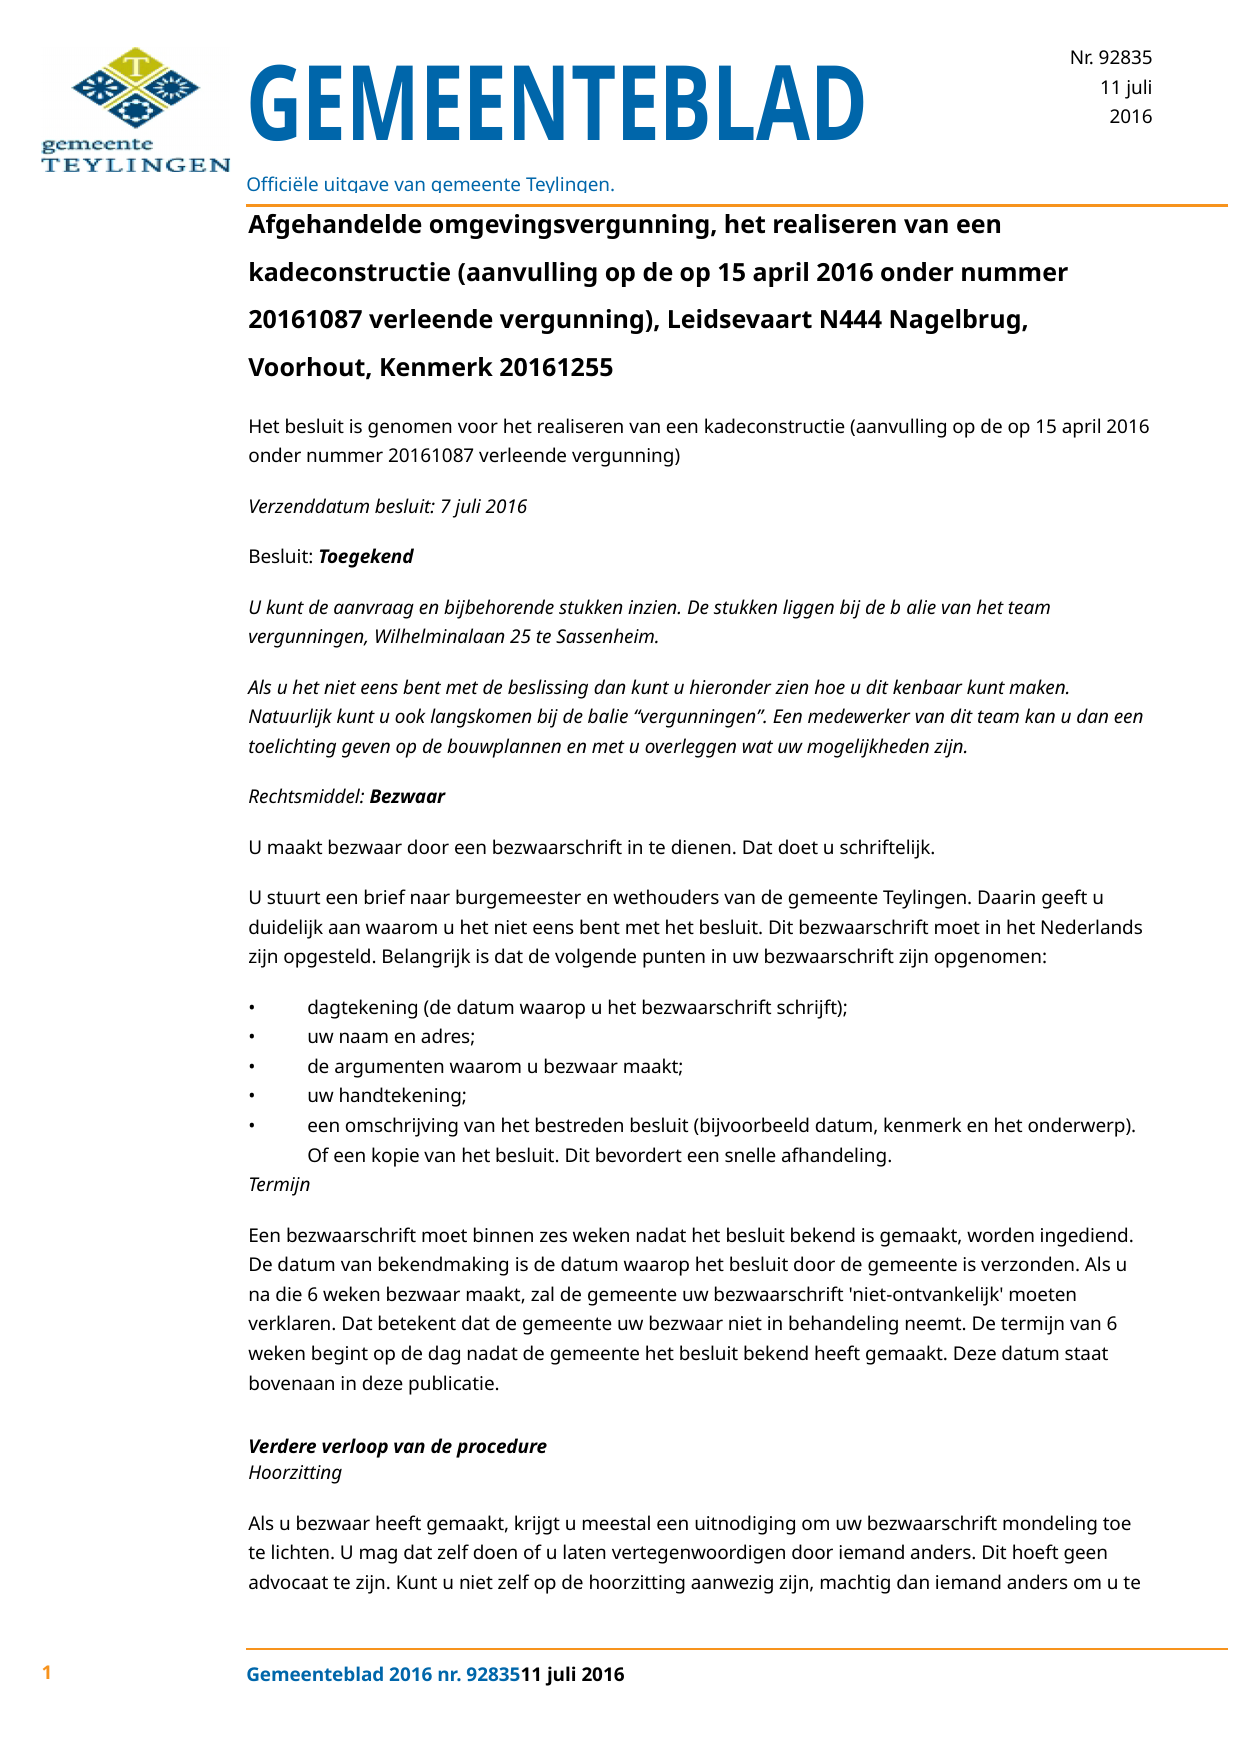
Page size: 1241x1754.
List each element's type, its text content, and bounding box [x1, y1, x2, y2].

text Afgehandelde omgevingsvergunning, het realiseren van een kadeconstructie (aanvulling op de op 15 april 2016 onder nummer 20161087 verleende vergunning), Leidsevaart N444 Nagelbrug, Voorhout, Kenmerk 20161255 [248, 207, 1152, 384]
text Een bezwaarschrift moet binnen zes weken nadat het besluit bekend is gemaakt, worden ingediend. De datum van bekendmaking is de datum waarop het besluit door de gemeente is verzonden. Als u na die 6 weken bezwaar maakt, zal de gemeente uw bezwaarschrift 'niet-ontvankelijk' moeten verklaren. Dat betekent dat de gemeente uw bezwaar niet in behandeling neemt. De termijn van 6 weken begint op de dag nadat de gemeente het besluit bekend heeft gemaakt. Deze datum staat bovenaan in deze publicatie. [248, 1222, 1152, 1396]
text Als u het niet eens bent met de beslissing dan kunt u hieronder zien hoe u dit kenbaar kunt maken. Natuurlijk kunt u ook langskomen bij de balie “vergunningen”. Een medewerker van dit team kan u dan een toelichting geven op de bouwplannen en met u overleggen wat uw mogelijkheden zijn. [248, 674, 1152, 759]
text U stuurt een brief naar burgemeester en wethouders van de gemeente Teylingen. Daarin geeft u duidelijk aan waarom u het niet eens bent met het besluit. Dit bezwaarschrift moet in het Nederlands zijn opgesteld. Belangrijk is dat de volgende punten in uw bezwaarschrift zijn opgenomen: [248, 884, 1152, 969]
text Verzenddatum besluit: 7 juli 2016 [248, 493, 1152, 519]
picture [41, 47, 231, 172]
list dagtekening (de datum waarop u het bezwaarschrift schrijft); [248, 994, 1152, 1020]
text Verdere verloop van de procedure [248, 1434, 1152, 1459]
list uw naam en adres; [248, 1023, 1152, 1049]
text Het besluit is genomen voor het realiseren van een kadeconstructie (aanvulling op de op 15 april 2016 onder nummer 20161087 verleende vergunning) [248, 413, 1152, 468]
list de argumenten waarom u bezwaar maakt; [248, 1053, 1152, 1079]
list een omschrijving van het bestreden besluit (bijvoorbeeld datum, kenmerk en het onderwerp). Of een kopie van het besluit. Dit bevordert een snelle afhandeling. [248, 1112, 1152, 1168]
text Rechtsmiddel: Bezwaar [248, 783, 1152, 809]
text U maakt bezwaar door een bezwaarschrift in te dienen. Dat doet u schriftelijk. [248, 834, 1152, 860]
text Termijn [248, 1171, 1152, 1197]
text Als u bezwaar heeft gemaakt, krijgt u meestal een uitnodiging om uw bezwaarschrift mondeling toe te lichten. U mag dat zelf doen of u laten vertegenwoordigen door iemand anders. Dit hoeft geen advocaat te zijn. Kunt u niet zelf op de hoorzitting aanwezig zijn, machtig dan iemand anders om u te [248, 1510, 1152, 1595]
text Hoorzitting [248, 1459, 1152, 1485]
text U kunt de aanvraag en bijbehorende stukken inzien. De stukken liggen bij de b alie van het team vergunningen, Wilhelminalaan 25 te Sassenheim. [248, 594, 1152, 649]
list uw handtekening; [248, 1083, 1152, 1108]
text Besluit: Toegekend [248, 543, 1152, 569]
